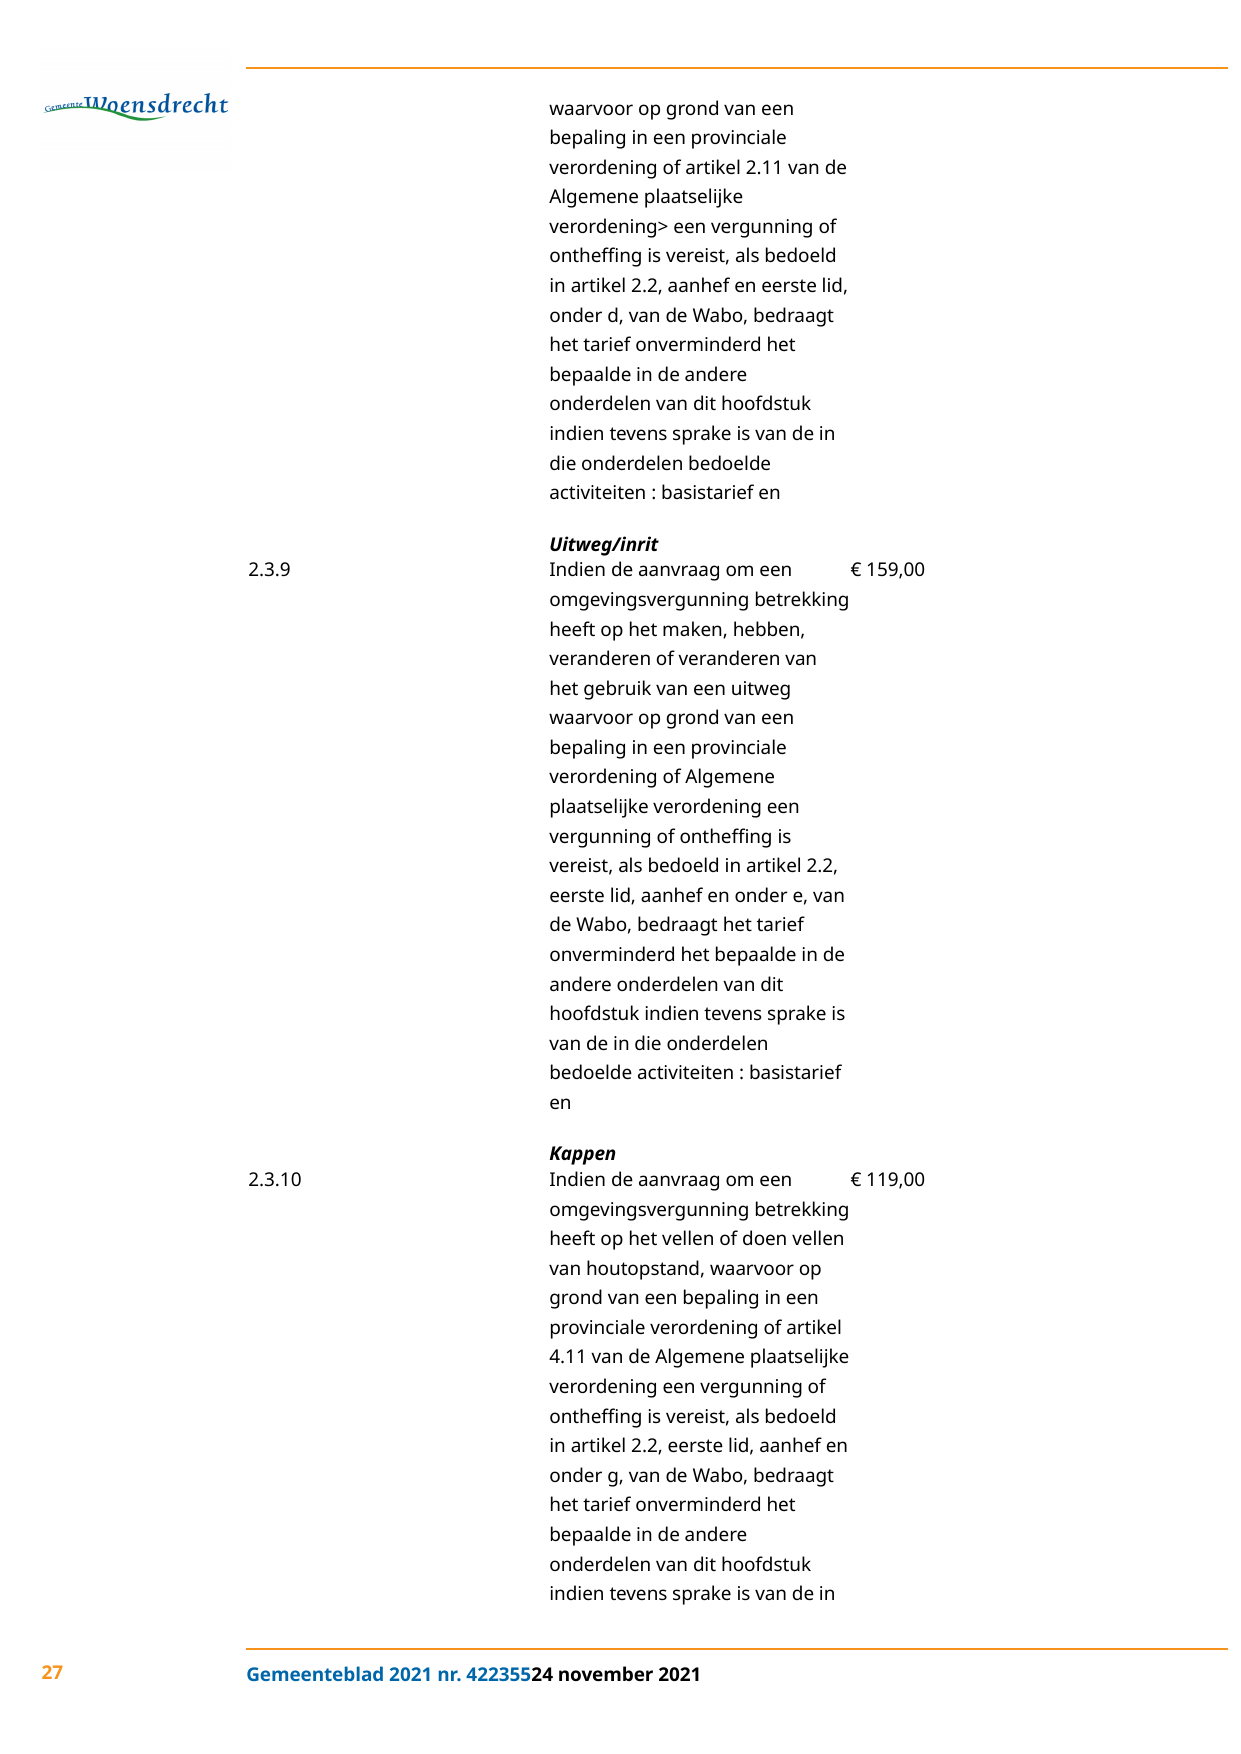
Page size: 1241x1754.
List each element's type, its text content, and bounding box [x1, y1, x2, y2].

table_cell [549, 1115, 850, 1141]
table_cell Kappen [549, 1141, 850, 1166]
table_cell € 159,00 [850, 557, 1152, 1115]
table_cell [549, 505, 850, 531]
table_cell waarvoor op grond van een bepaling in een provinciale verordening of artikel 2.11 van de Algemene plaatselijke verordening> een vergunning of ontheffing is vereist, als bedoeld in artikel 2.2, aanhef en eerste lid, onder d, van de Wabo, bedraagt het tarief onverminderd het bepaalde in de andere onderdelen van dit hoofdstuk indien tevens sprake is van de in die onderdelen bedoelde activiteiten : basistarief en [549, 95, 850, 505]
table_cell 2.3.9 [248, 557, 549, 1115]
table_cell [850, 1141, 1152, 1166]
table_cell [248, 505, 549, 531]
table_cell 2.3.10 [248, 1166, 549, 1606]
picture [41, 47, 231, 172]
table_cell [850, 1115, 1152, 1141]
table_cell [850, 95, 1152, 505]
table_cell [248, 1141, 549, 1166]
table_cell Indien de aanvraag om een omgevingsvergunning betrekking heeft op het maken, hebben, veranderen of veranderen van het gebruik van een uitweg waarvoor op grond van een bepaling in een provinciale verordening of Algemene plaatselijke verordening een vergunning of ontheffing is vereist, als bedoeld in artikel 2.2, eerste lid, aanhef en onder e, van de Wabo, bedraagt het tarief onverminderd het bepaalde in de andere onderdelen van dit hoofdstuk indien tevens sprake is van de in die onderdelen bedoelde activiteiten : basistarief en [549, 557, 850, 1115]
table_cell Indien de aanvraag om een omgevingsvergunning betrekking heeft op het vellen of doen vellen van houtopstand, waarvoor op grond van een bepaling in een provinciale verordening of artikel 4.11 van de Algemene plaatselijke verordening een vergunning of ontheffing is vereist, als bedoeld in artikel 2.2, eerste lid, aanhef en onder g, van de Wabo, bedraagt het tarief onverminderd het bepaalde in de andere onderdelen van dit hoofdstuk indien tevens sprake is van de in [549, 1166, 850, 1606]
table_cell [248, 1115, 549, 1141]
table_cell Uitweg/inrit [549, 531, 850, 557]
table_cell € 119,00 [850, 1166, 1152, 1606]
table_cell [850, 505, 1152, 531]
table_cell [248, 531, 549, 557]
table_cell [850, 531, 1152, 557]
table_cell [248, 95, 549, 505]
